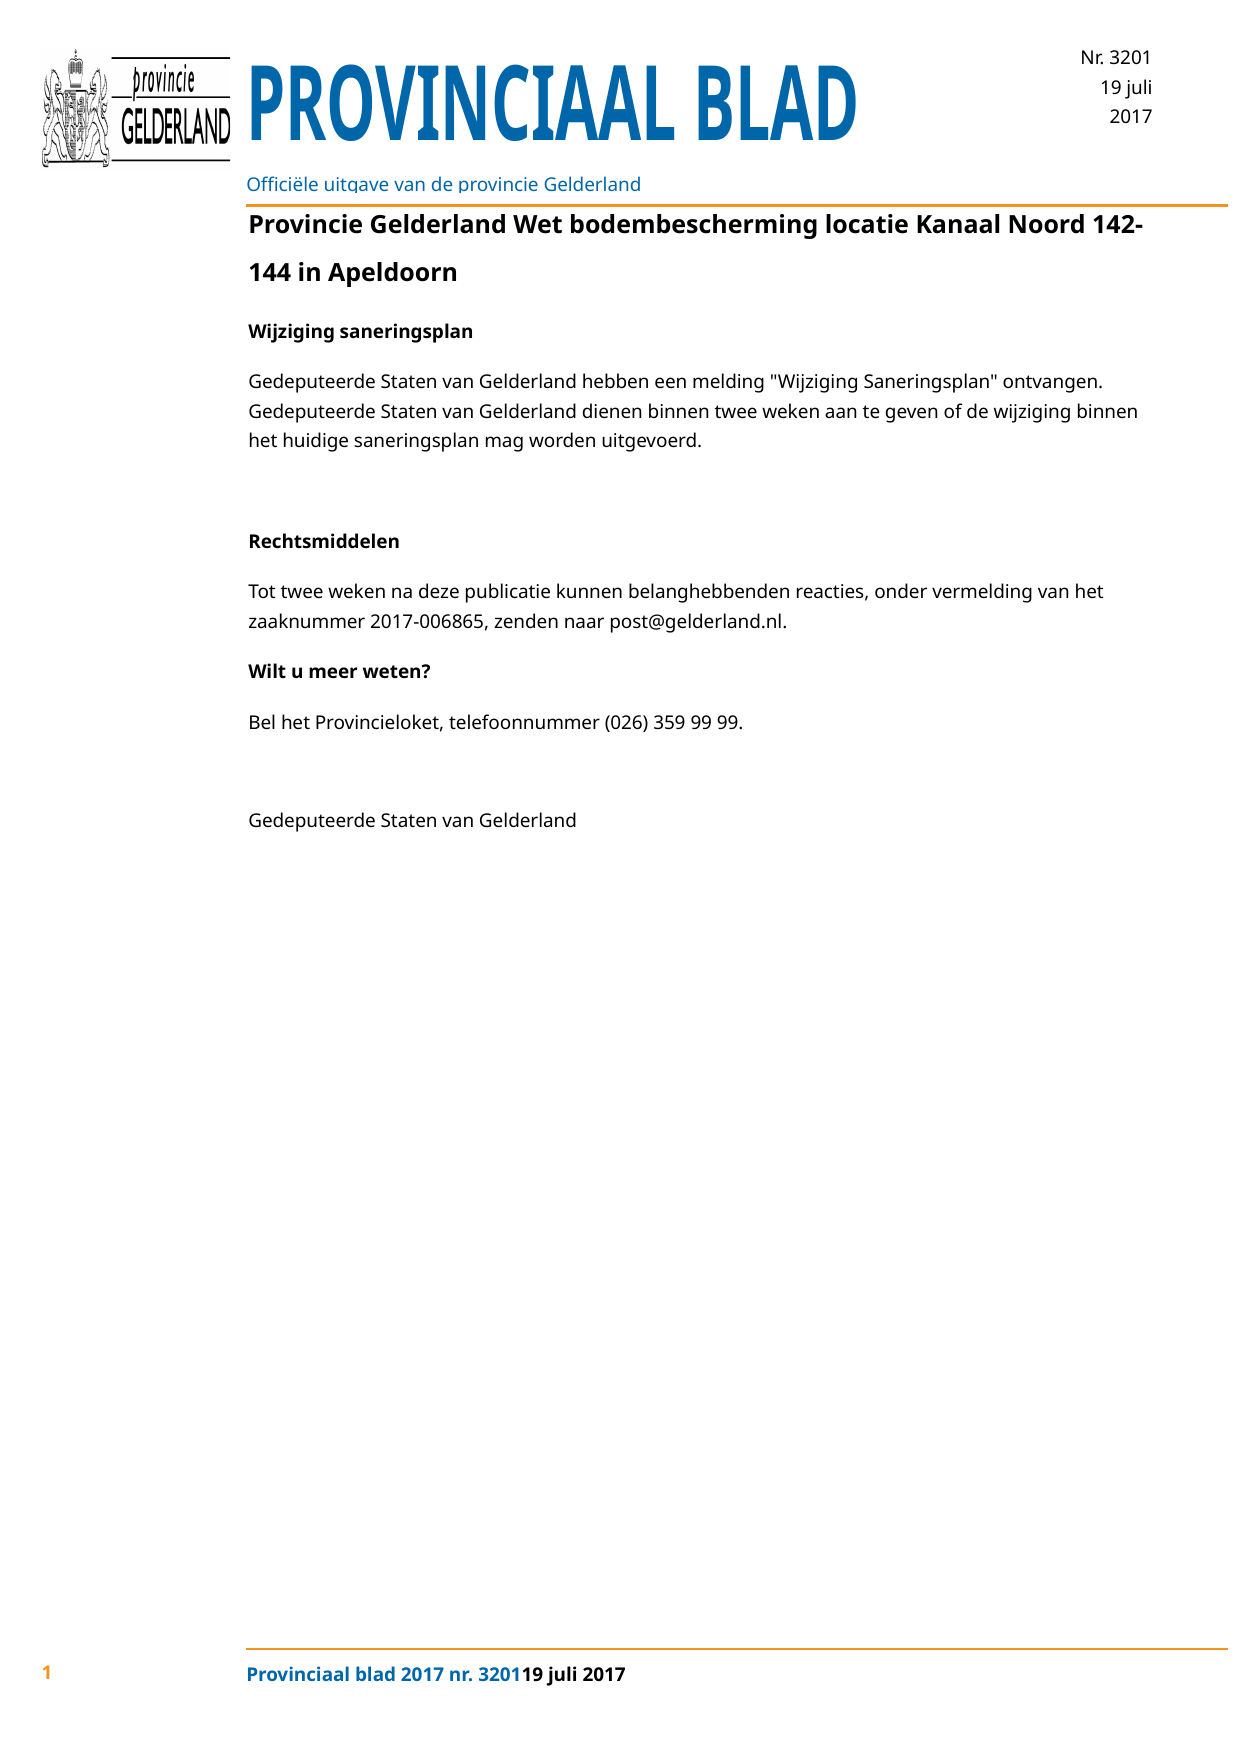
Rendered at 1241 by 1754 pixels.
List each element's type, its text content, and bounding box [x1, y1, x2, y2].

picture [41, 47, 231, 172]
text Bel het Provincieloket, telefoonnummer (026) 359 99 99. [248, 709, 1152, 735]
text Provincie Gelderland Wet bodembescherming locatie Kanaal Noord 142-144 in Apeldoorn [248, 207, 1152, 288]
text Wijziging saneringsplan [248, 318, 1152, 344]
text Rechtsmiddelen [248, 528, 1152, 554]
text Gedeputeerde Staten van Gelderland [248, 807, 1152, 833]
text Gedeputeerde Staten van Gelderland hebben een melding "Wijziging Saneringsplan" ontvangen. Gedeputeerde Staten van Gelderland dienen binnen twee weken aan te geven of de wijziging binnen het huidige saneringsplan mag worden uitgevoerd. [248, 368, 1152, 453]
text Wilt u meer weten? [248, 659, 1152, 684]
text Tot twee weken na deze publicatie kunnen belanghebbenden reacties, onder vermelding van het zaaknummer 2017-006865, zenden naar post@gelderland.nl. [248, 579, 1152, 634]
